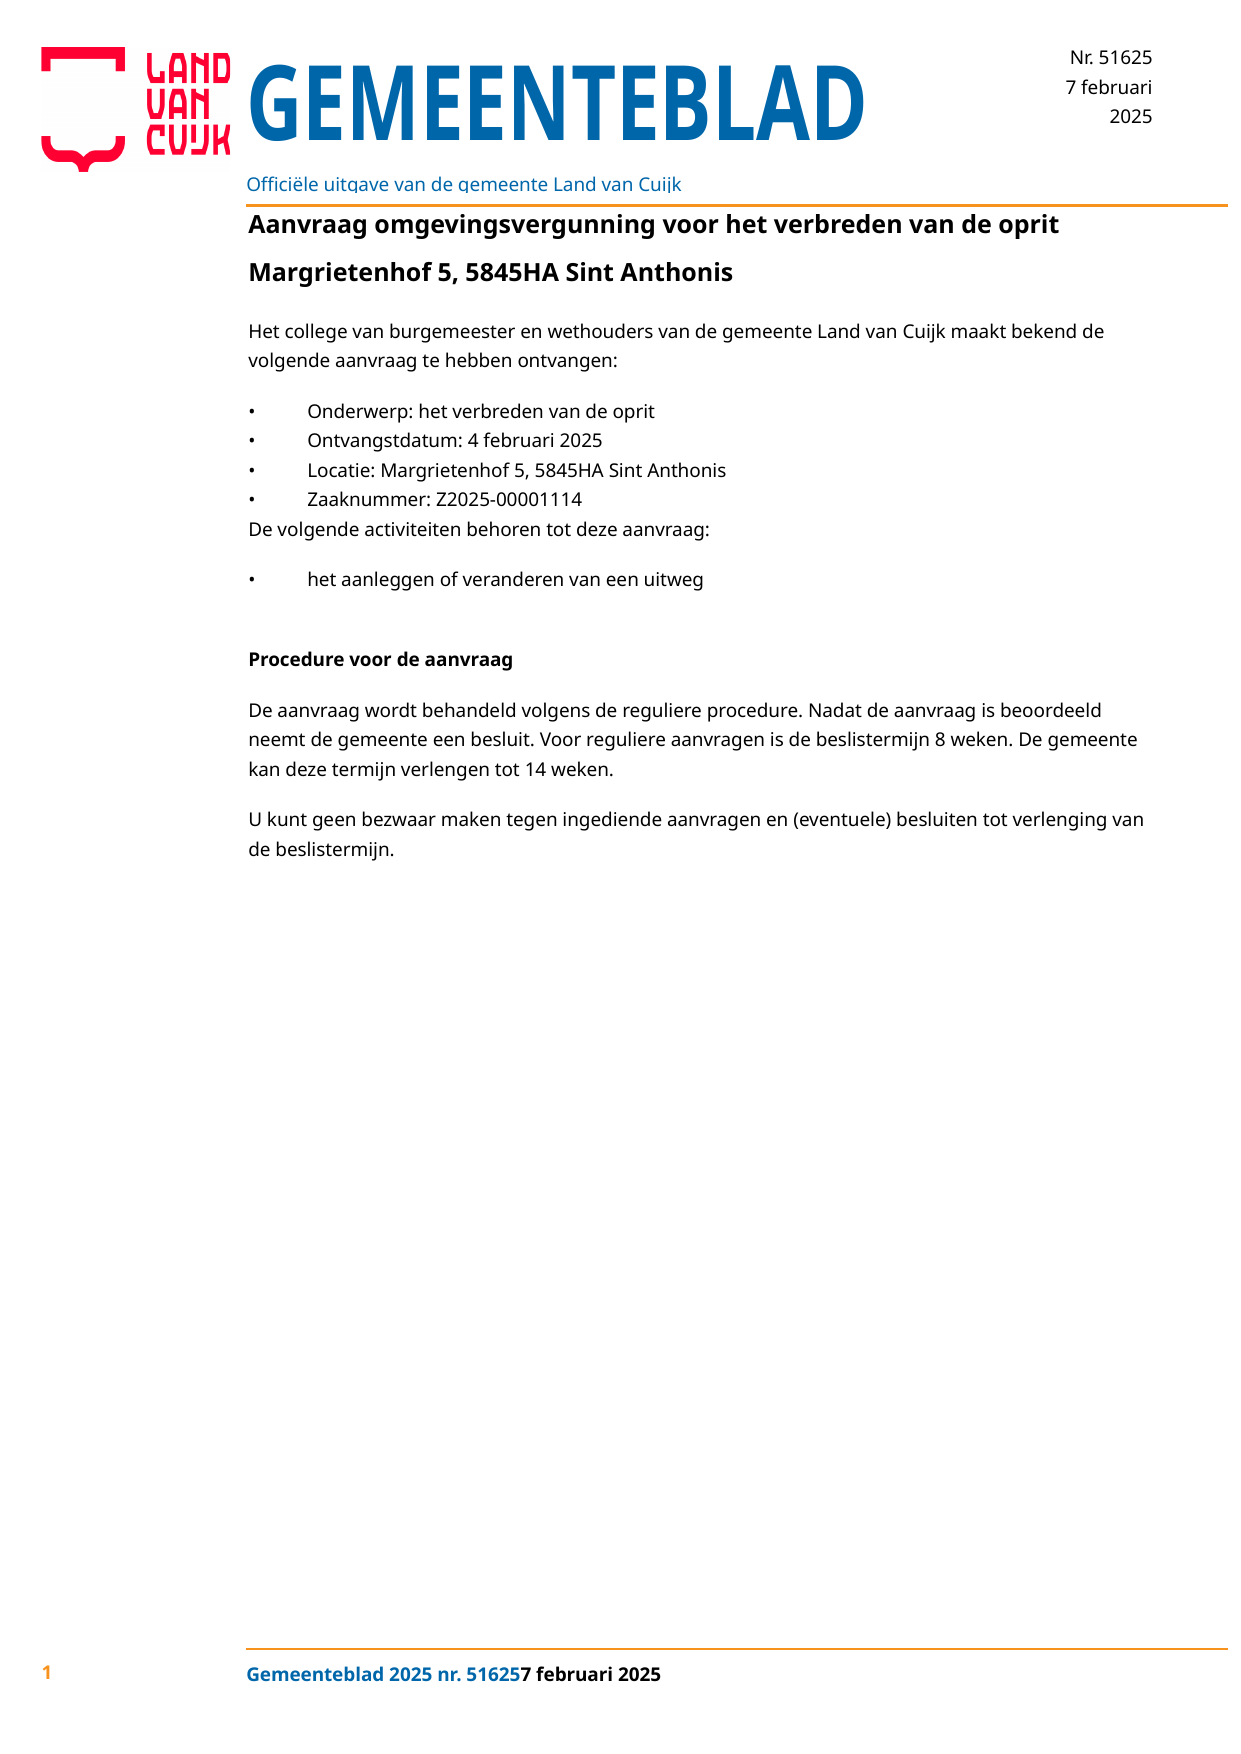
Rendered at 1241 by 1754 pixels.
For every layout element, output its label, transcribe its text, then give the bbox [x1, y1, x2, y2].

text Het college van burgemeester en wethouders van de gemeente Land van Cuijk maakt bekend de volgende aanvraag te hebben ontvangen: [248, 318, 1152, 373]
list Locatie: Margrietenhof 5, 5845HA Sint Anthonis [248, 457, 1152, 483]
text Procedure voor de aanvraag [248, 647, 1152, 672]
list Ontvangstdatum: 4 februari 2025 [248, 427, 1152, 453]
text U kunt geen bezwaar maken tegen ingediende aanvragen en (eventuele) besluiten tot verlenging van de beslistermijn. [248, 807, 1152, 862]
text De aanvraag wordt behandeld volgens de reguliere procedure. Nadat de aanvraag is beoordeeld neemt de gemeente een besluit. Voor reguliere aanvragen is de beslistermijn 8 weken. De gemeente kan deze termijn verlengen tot 14 weken. [248, 697, 1152, 782]
list Zaaknummer: Z2025-00001114 [248, 487, 1152, 512]
list het aanleggen of veranderen van een uitweg [248, 567, 1152, 592]
text Aanvraag omgevingsvergunning voor het verbreden van de oprit Margrietenhof 5, 5845HA Sint Anthonis [248, 207, 1152, 288]
text De volgende activiteiten behoren tot deze aanvraag: [248, 516, 1152, 542]
list Onderwerp: het verbreden van de oprit [248, 398, 1152, 424]
picture [41, 47, 231, 172]
